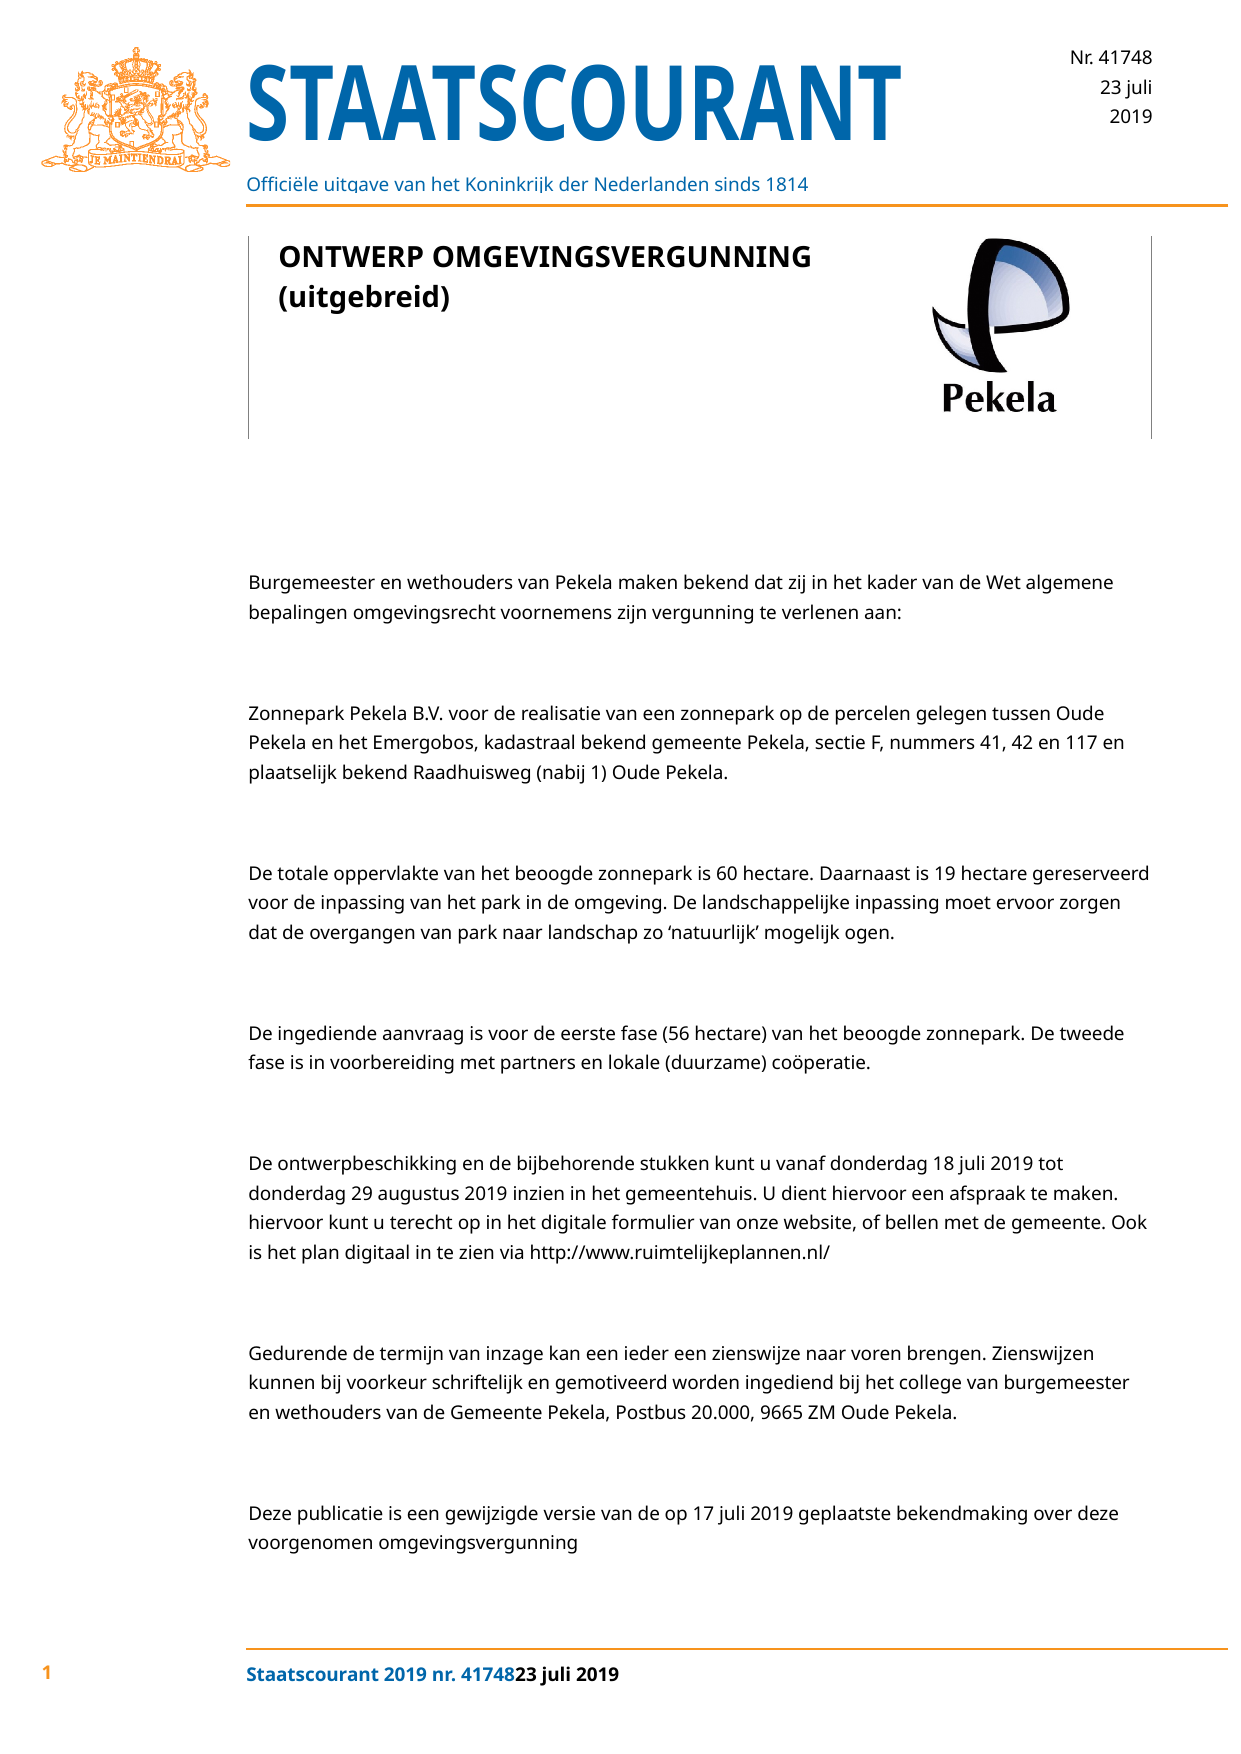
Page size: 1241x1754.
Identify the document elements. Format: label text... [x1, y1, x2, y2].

text Gedurende de termijn van inzage kan een ieder een zienswijze naar voren brengen. Zienswijzen kunnen bij voorkeur schriftelijk en gemotiveerd worden ingediend bij het college van burgemeester en wethouders van de Gemeente Pekela, Postbus 20.000, 9665 ZM Oude Pekela. [248, 1340, 1152, 1425]
table_header [1072, 236, 1151, 413]
table_header [850, 414, 1151, 439]
text Deze publicatie is een gewijzigde versie van de op 17 juli 2019 geplaatste bekendmaking over deze voorgenomen omgevingsvergunning [248, 1500, 1152, 1555]
picture [41, 47, 231, 172]
text De ontwerpbeschikking en de bijbehorende stukken kunt u vanaf donderdag 18 juli 2019 tot donderdag 29 augustus 2019 inzien in het gemeentehuis. U dient hiervoor een afspraak te maken. hiervoor kunt u terecht op in het digitale formulier van onze website, of bellen met de gemeente. Ook is het plan digitaal in te zien via http://www.ruimtelijkeplannen.nl/ [248, 1150, 1152, 1265]
picture [929, 236, 1072, 414]
table_header ONTWERP OMGEVINGSVERGUNNING (uitgebreid) [249, 236, 850, 439]
table_header [850, 236, 929, 413]
text De ingediende aanvraag is voor de eerste fase (56 hectare) van het beoogde zonnepark. De tweede fase is in voorbereiding met partners en lokale (duurzame) coöperatie. [248, 1020, 1152, 1075]
text De totale oppervlakte van het beoogde zonnepark is 60 hectare. Daarnaast is 19 hectare gereserveerd voor de inpassing van het park in de omgeving. De landschappelijke inpassing moet ervoor zorgen dat de overgangen van park naar landschap zo ‘natuurlijk’ mogelijk ogen. [248, 860, 1152, 945]
text Zonnepark Pekela B.V. voor de realisatie van een zonnepark op de percelen gelegen tussen Oude Pekela en het Emergobos, kadastraal bekend gemeente Pekela, sectie F, nummers 41, 42 en 117 en plaatselijk bekend Raadhuisweg (nabij 1) Oude Pekela. [248, 700, 1152, 785]
text Burgemeester en wethouders van Pekela maken bekend dat zij in het kader van de Wet algemene bepalingen omgevingsrecht voornemens zijn vergunning te verlenen aan: [248, 569, 1152, 625]
